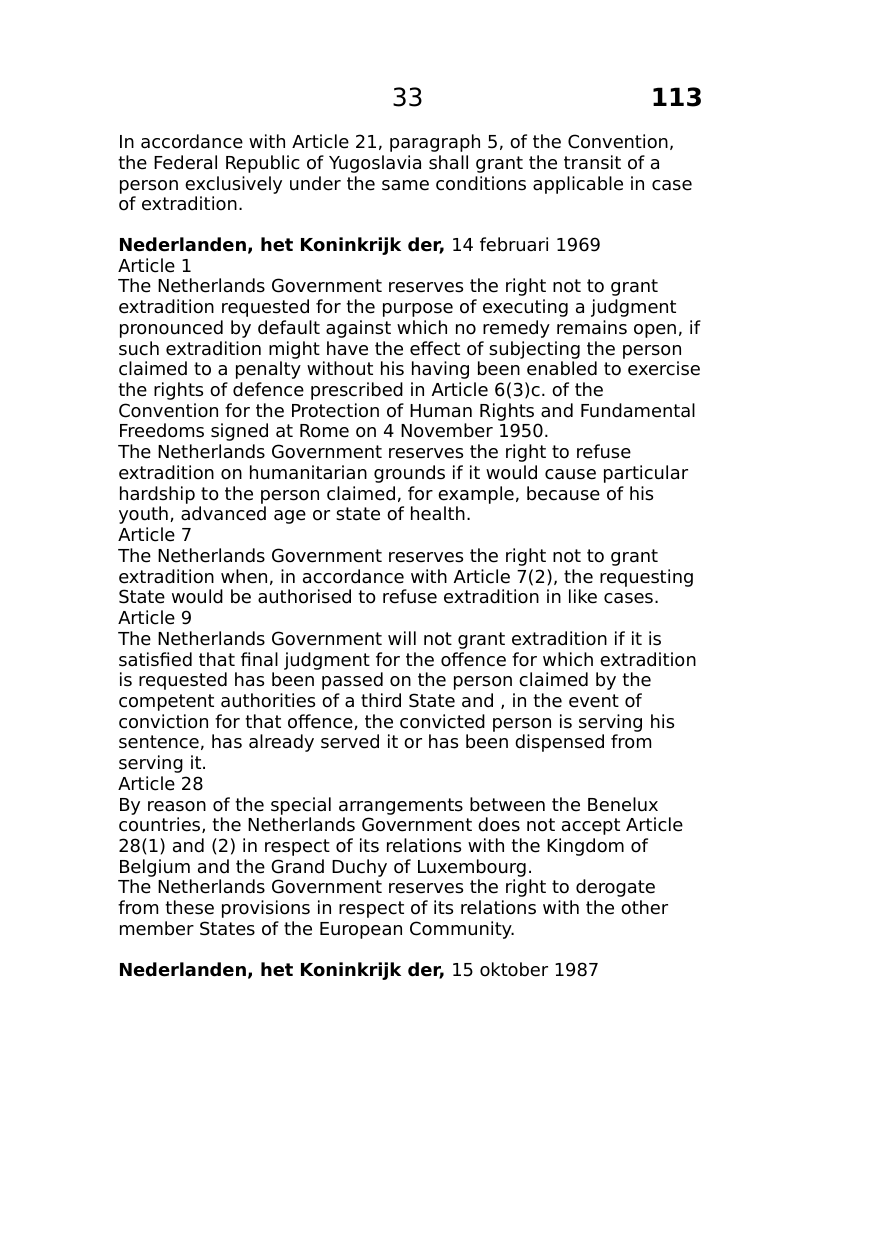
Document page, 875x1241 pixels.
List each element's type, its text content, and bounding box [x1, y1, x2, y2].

text By reason of the special arrangements between the Benelux countries, the Netherlands Government does not accept Article 28(1) and (2) in respect of its relations with the Kingdom of Belgium and the Grand Duchy of Luxembourg. [118, 794, 703, 877]
text The Netherlands Government will not grant extradition if it is satisfied that final judgment for the offence for which extradition is requested has been passed on the person claimed by the competent authorities of a third State and , in the event of conviction for that offence, the convicted person is serving his sentence, has already served it or has been dispensed from serving it. [118, 629, 703, 774]
text The Netherlands Government reserves the right not to grant extradition requested for the purpose of executing a judgment pronounced by default against which no remedy remains open, if such extradition might have the effect of subjecting the person claimed to a penalty without his having been enabled to exercise the rights of defence prescribed in Article 6(3)c. of the Convention for the Protection of Human Rights and Fundamental Freedoms signed at Rome on 4 November 1950. [118, 276, 703, 442]
text Nederlanden, het Koninkrijk der, 14 februari 1969 [118, 235, 703, 256]
text The Netherlands Government reserves the right to refuse extradition on humanitarian grounds if it would cause particular hardship to the person claimed, for example, because of his youth, advanced age or state of health. [118, 442, 703, 525]
text The Netherlands Government reserves the right to derogate from these provisions in respect of its relations with the other member States of the European Community. [118, 877, 703, 939]
text Article 9 [118, 608, 703, 629]
text Nederlanden, het Koninkrijk der, 15 oktober 1987 [118, 959, 703, 980]
text The Netherlands Government reserves the right not to grant extradition when, in accordance with Article 7(2), the requesting State would be authorised to refuse extradition in like cases. [118, 546, 703, 608]
text Article 1 [118, 256, 703, 276]
text In accordance with Article 21, paragraph 5, of the Convention, the Federal Republic of Yugoslavia shall grant the transit of a person exclusively under the same conditions applicable in case of extradition. [118, 132, 703, 215]
text Article 28 [118, 774, 703, 794]
text Article 7 [118, 525, 703, 546]
